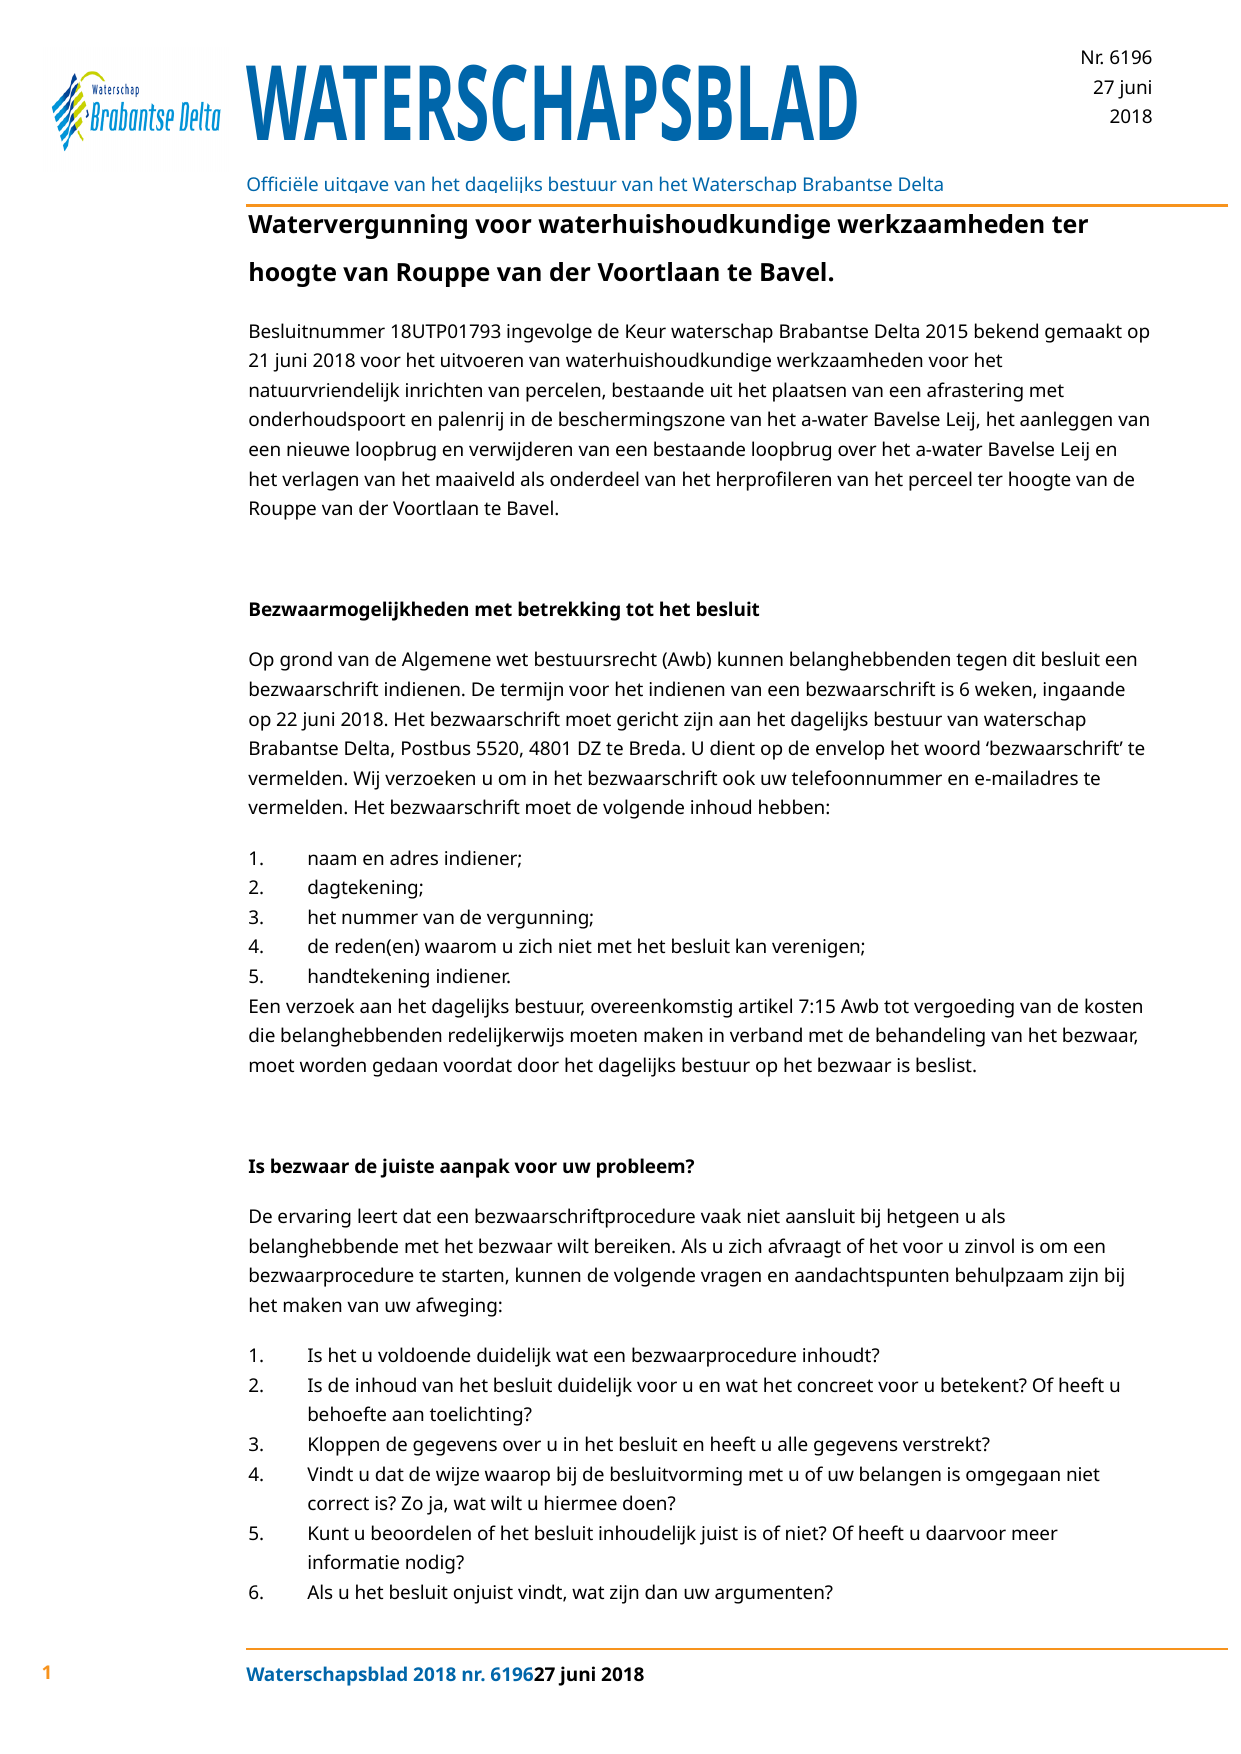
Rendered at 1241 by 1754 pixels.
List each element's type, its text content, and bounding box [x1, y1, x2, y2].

text Is bezwaar de juiste aanpak voor uw probleem? [248, 1153, 1152, 1179]
picture [41, 47, 231, 172]
text Watervergunning voor waterhuishoudkundige werkzaamheden ter hoogte van Rouppe van der Voortlaan te Bavel. [248, 207, 1152, 288]
text Bezwaarmogelijkheden met betrekking tot het besluit [248, 596, 1152, 622]
list Vindt u dat de wijze waarop bij de besluitvorming met u of uw belangen is omgegaan niet correct is? Zo ja, wat wilt u hiermee doen? [248, 1461, 1152, 1516]
list het nummer van de vergunning; [248, 904, 1152, 930]
text De ervaring leert dat een bezwaarschriftprocedure vaak niet aansluit bij hetgeen u als belanghebbende met het bezwaar wilt bereiken. Als u zich afvraagt of het voor u zinvol is om een bezwaarprocedure te starten, kunnen de volgende vragen en aandachtspunten behulpzaam zijn bij het maken van uw afweging: [248, 1203, 1152, 1318]
list Is het u voldoende duidelijk wat een bezwaarprocedure inhoudt? [248, 1342, 1152, 1368]
text Besluitnummer 18UTP01793 ingevolge de Keur waterschap Brabantse Delta 2015 bekend gemaakt op 21 juni 2018 voor het uitvoeren van waterhuishoudkundige werkzaamheden voor het natuurvriendelijk inrichten van percelen, bestaande uit het plaatsen van een afrastering met onderhoudspoort en palenrij in de beschermingszone van het a-water Bavelse Leij, het aanleggen van een nieuwe loopbrug en verwijderen van een bestaande loopbrug over het a-water Bavelse Leij en het verlagen van het maaiveld als onderdeel van het herprofileren van het perceel ter hoogte van de Rouppe van der Voortlaan te Bavel. [248, 318, 1152, 521]
text Op grond van de Algemene wet bestuursrecht (Awb) kunnen belanghebbenden tegen dit besluit een bezwaarschrift indienen. De termijn voor het indienen van een bezwaarschrift is 6 weken, ingaande op 22 juni 2018. Het bezwaarschrift moet gericht zijn aan het dagelijks bestuur van waterschap Brabantse Delta, Postbus 5520, 4801 DZ te Breda. U dient op de envelop het woord ‘bezwaarschrift’ te vermelden. Wij verzoeken u om in het bezwaarschrift ook uw telefoonnummer en e‑mailadres te vermelden. Het bezwaarschrift moet de volgende inhoud hebben: [248, 647, 1152, 820]
list de reden(en) waarom u zich niet met het besluit kan verenigen; [248, 934, 1152, 959]
list handtekening indiener. [248, 963, 1152, 989]
list Is de inhoud van het besluit duidelijk voor u en wat het concreet voor u betekent? Of heeft u behoefte aan toelichting? [248, 1372, 1152, 1427]
text Een verzoek aan het dagelijks bestuur, overeenkomstig artikel 7:15 Awb tot vergoeding van de kosten die belanghebbenden redelijkerwijs moeten maken in verband met de behandeling van het bezwaar, moet worden gedaan voordat door het dagelijks bestuur op het bezwaar is beslist. [248, 993, 1152, 1078]
list Als u het besluit onjuist vindt, wat zijn dan uw argumenten? [248, 1579, 1152, 1605]
list Kunt u beoordelen of het besluit inhoudelijk juist is of niet? Of heeft u daarvoor meer informatie nodig? [248, 1520, 1152, 1575]
list Kloppen de gegevens over u in het besluit en heeft u alle gegevens verstrekt? [248, 1431, 1152, 1457]
list naam en adres indiener; [248, 845, 1152, 871]
list dagtekening; [248, 874, 1152, 900]
